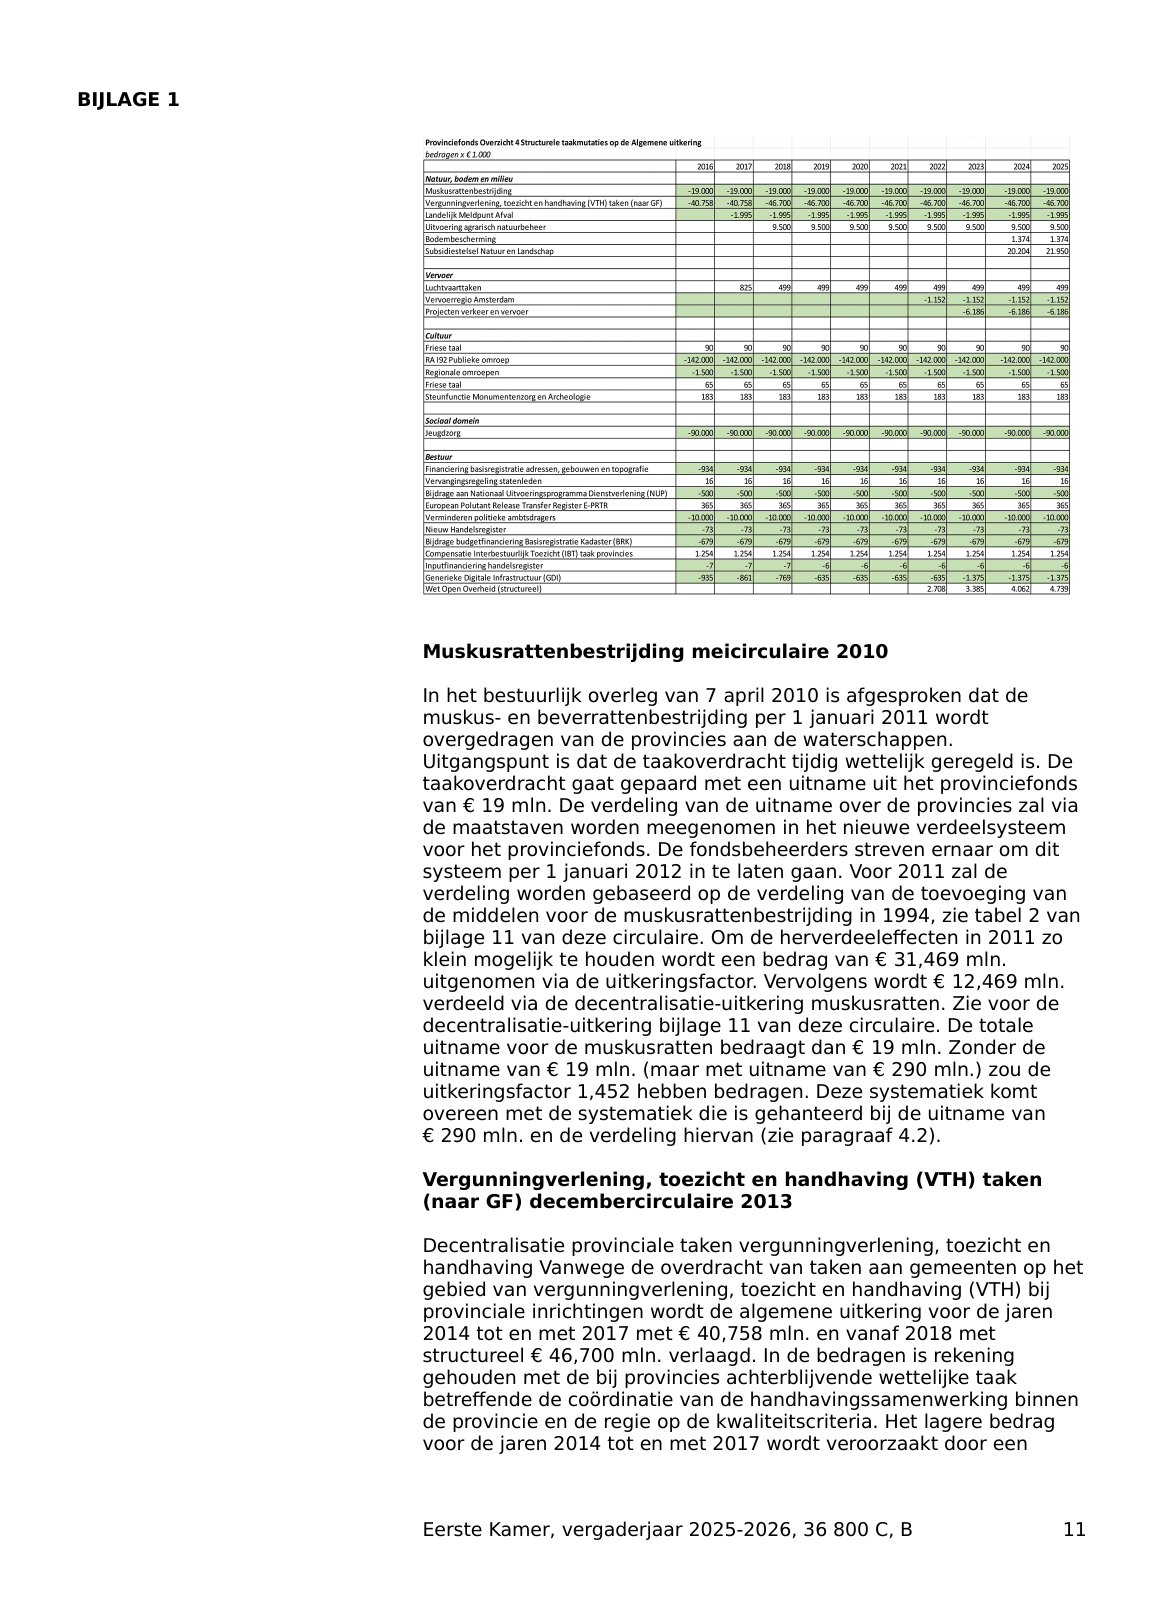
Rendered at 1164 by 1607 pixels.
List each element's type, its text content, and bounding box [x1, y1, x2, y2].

subtitle BIJLAGE 1 [77, 89, 1087, 111]
subtitle Muskusrattenbestrijding meicirculaire 2010 [422, 641, 1087, 663]
text In het bestuurlijk overleg van 7 april 2010 is afgesproken dat de muskus- en beverrattenbestrijding per 1 januari 2011 wordt overgedragen van de provincies aan de waterschappen. Uitgangspunt is dat de taakoverdracht tijdig wettelijk geregeld is. De taakoverdracht gaat gepaard met een uitname uit het provinciefonds van € 19 mln. De verdeling van de uitname over de provincies zal via de maatstaven worden meegenomen in het nieuwe verdeelsysteem voor het provinciefonds. De fondsbeheerders streven ernaar om dit systeem per 1 januari 2012 in te laten gaan. Voor 2011 zal de verdeling worden gebaseerd op de verdeling van de toevoeging van de middelen voor de muskusrattenbestrijding in 1994, zie tabel 2 van bijlage 11 van deze circulaire. Om de herverdeeleffecten in 2011 zo klein mogelijk te houden wordt een bedrag van € 31,469 mln. uitgenomen via de uitkeringsfactor. Vervolgens wordt € 12,469 mln. verdeeld via de decentralisatie-uitkering muskusratten. Zie voor de decentralisatie-uitkering bijlage 11 van deze circulaire. De totale uitname voor de muskusratten bedraagt dan € 19 mln. Zonder de uitname van € 19 mln. (maar met uitname van € 290 mln.) zou de uitkeringsfactor 1,452 hebben bedragen. Deze systematiek komt overeen met de systematiek die is gehanteerd bij de uitname van € 290 mln. en de verdeling hiervan (zie paragraaf 4.2). [422, 685, 1087, 1147]
text Decentralisatie provinciale taken vergunningverlening, toezicht en handhaving Vanwege de overdracht van taken aan gemeenten op het gebied van vergunningverlening, toezicht en handhaving (VTH) bij provinciale inrichtingen wordt de algemene uitkering voor de jaren 2014 tot en met 2017 met € 40,758 mln. en vanaf 2018 met structureel € 46,700 mln. verlaagd. In de bedragen is rekening gehouden met de bij provincies achterblijvende wettelijke taak betreffende de coördinatie van de handhavingssamenwerking binnen de provincie en de regie op de kwaliteitscriteria. Het lagere bedrag voor de jaren 2014 tot en met 2017 wordt veroorzaakt door een [422, 1235, 1087, 1455]
picture [422, 136, 1072, 597]
subtitle Vergunningverlening, toezicht en handhaving (VTH) taken (naar GF) decembercirculaire 2013 [422, 1169, 1087, 1213]
